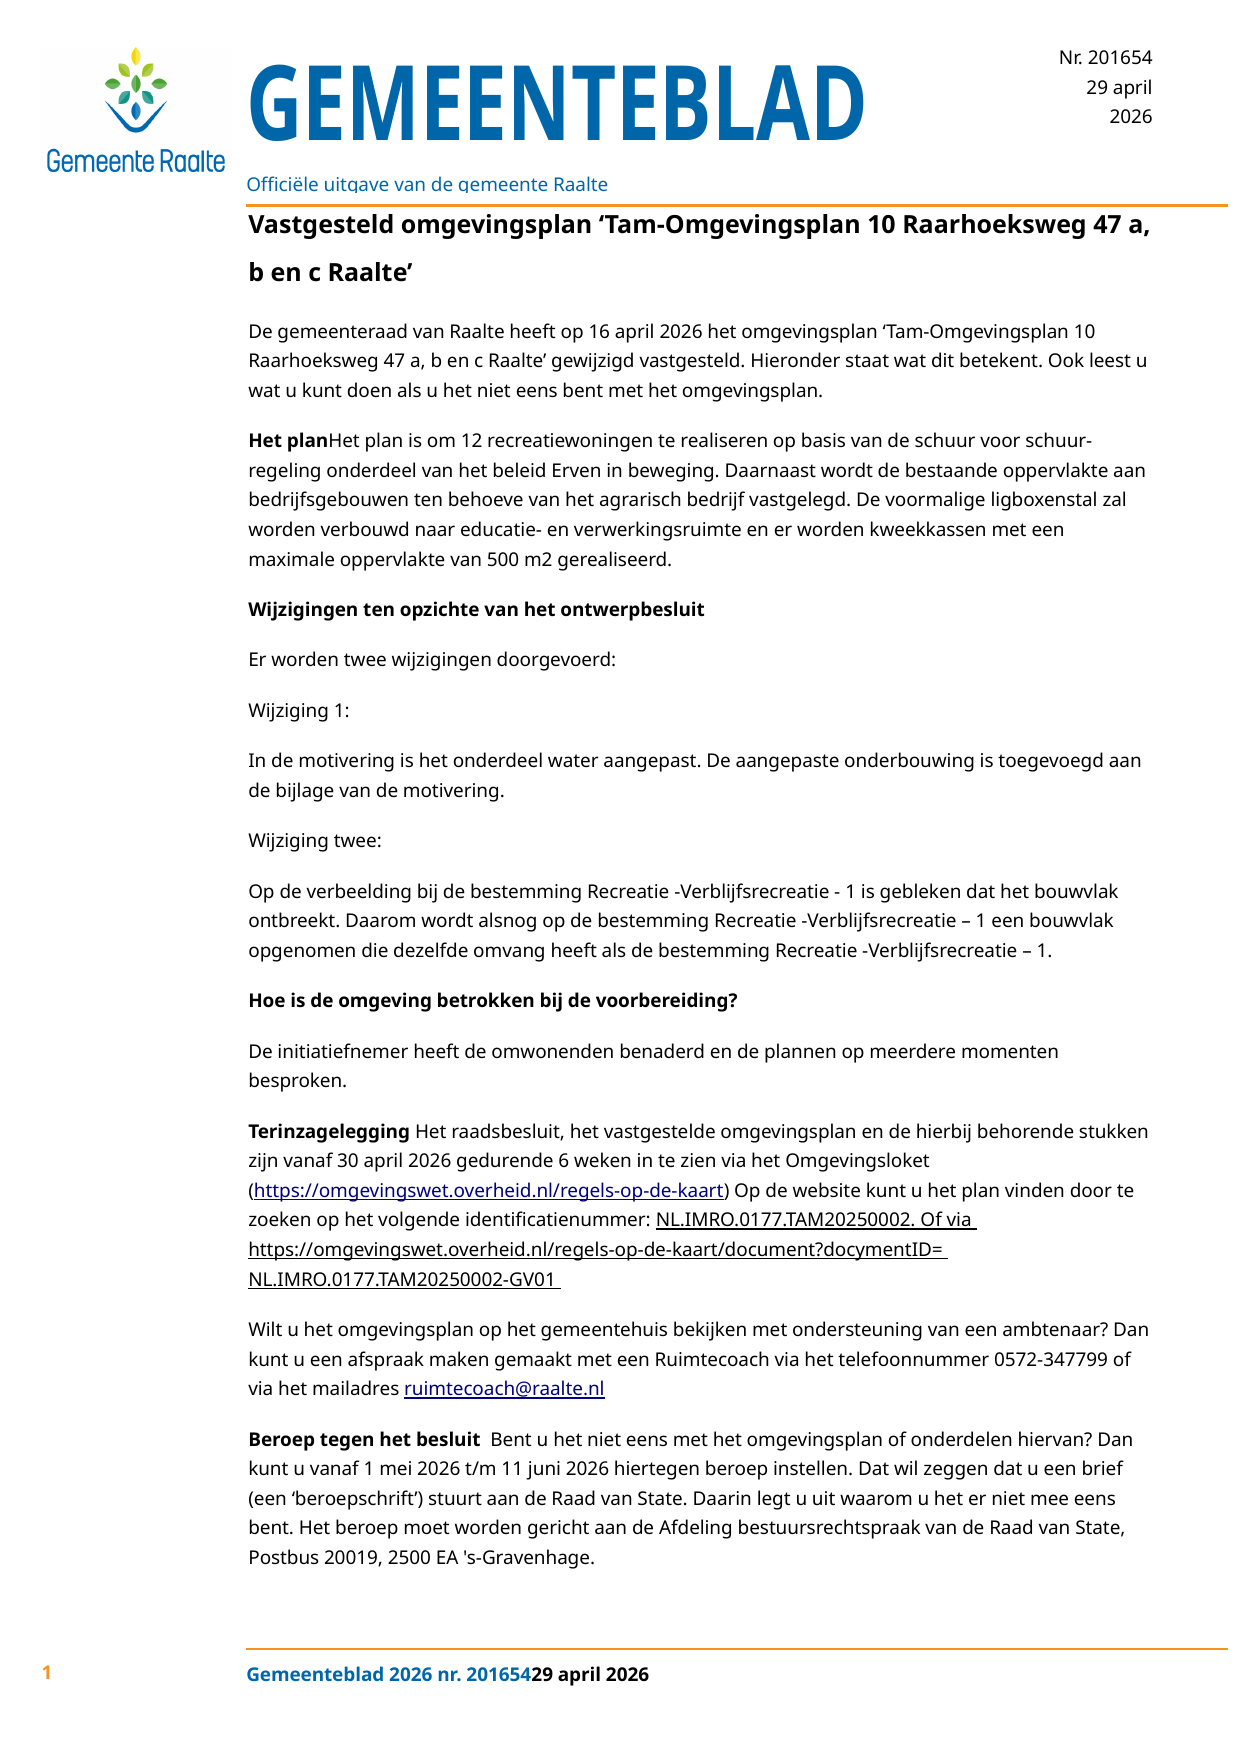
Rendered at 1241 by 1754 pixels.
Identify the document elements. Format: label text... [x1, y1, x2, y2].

text Hoe is de omgeving betrokken bij de voorbereiding? [248, 987, 1152, 1013]
text Er worden twee wijzigingen doorgevoerd: [248, 647, 1152, 672]
text Op de verbeelding bij de bestemming Recreatie -Verblijfsrecreatie - 1 is gebleken dat het bouwvlak ontbreekt. Daarom wordt alsnog op de bestemming Recreatie -Verblijfsrecreatie – 1 een bouwvlak opgenomen die dezelfde omvang heeft als de bestemming Recreatie -Verblijfsrecreatie – 1. [248, 878, 1152, 963]
picture [41, 47, 231, 172]
text Wijziging 1: [248, 697, 1152, 723]
text Beroep tegen het besluit Bent u het niet eens met het omgevingsplan of onderdelen hiervan? Dan kunt u vanaf 1 mei 2026 t/m 11 juni 2026 hiertegen beroep instellen. Dat wil zeggen dat u een brief (een ‘beroepschrift’) stuurt aan de Raad van State. Daarin legt u uit waarom u het er niet mee eens bent. Het beroep moet worden gericht aan de Afdeling bestuursrechtspraak van de Raad van State, Postbus 20019, 2500 EA 's-Gravenhage. [248, 1426, 1152, 1570]
text In de motivering is het onderdeel water aangepast. De aangepaste onderbouwing is toegevoegd aan de bijlage van de motivering. [248, 747, 1152, 803]
text Wijzigingen ten opzichte van het ontwerpbesluit [248, 596, 1152, 622]
text Terinzagelegging Het raadsbesluit, het vastgestelde omgevingsplan en de hierbij behorende stukken zijn vanaf 30 april 2026 gedurende 6 weken in te zien via het Omgevingsloket (https://omgevingswet.overheid.nl/regels-op-de-kaart) Op de website kunt u het plan vinden door te zoeken op het volgende identificatienummer: NL.IMRO.0177.TAM20250002. Of via https://omgevingswet.overheid.nl/regels-op-de-kaart/document?docymentID= NL.IMRO.0177.TAM20250002-GV01 [248, 1118, 1152, 1292]
text De initiatiefnemer heeft de omwonenden benaderd en de plannen op meerdere momenten besproken. [248, 1038, 1152, 1093]
text De gemeenteraad van Raalte heeft op 16 april 2026 het omgevingsplan ‘Tam-Omgevingsplan 10 Raarhoeksweg 47 a, b en c Raalte’ gewijzigd vastgesteld. Hieronder staat wat dit betekent. Ook leest u wat u kunt doen als u het niet eens bent met het omgevingsplan. [248, 318, 1152, 403]
text Wijziging twee: [248, 827, 1152, 853]
text Vastgesteld omgevingsplan ‘Tam-Omgevingsplan 10 Raarhoeksweg 47 a, b en c Raalte’ [248, 207, 1152, 288]
text Het planHet plan is om 12 recreatiewoningen te realiseren op basis van de schuur voor schuur-regeling onderdeel van het beleid Erven in beweging. Daarnaast wordt de bestaande oppervlakte aan bedrijfsgebouwen ten behoeve van het agrarisch bedrijf vastgelegd. De voormalige ligboxenstal zal worden verbouwd naar educatie- en verwerkingsruimte en er worden kweekkassen met een maximale oppervlakte van 500 m2 gerealiseerd. [248, 427, 1152, 572]
text Wilt u het omgevingsplan op het gemeentehuis bekijken met ondersteuning van een ambtenaar? Dan kunt u een afspraak maken gemaakt met een Ruimtecoach via het telefoonnummer 0572-347799 of via het mailadres ruimtecoach@raalte.nl [248, 1316, 1152, 1401]
